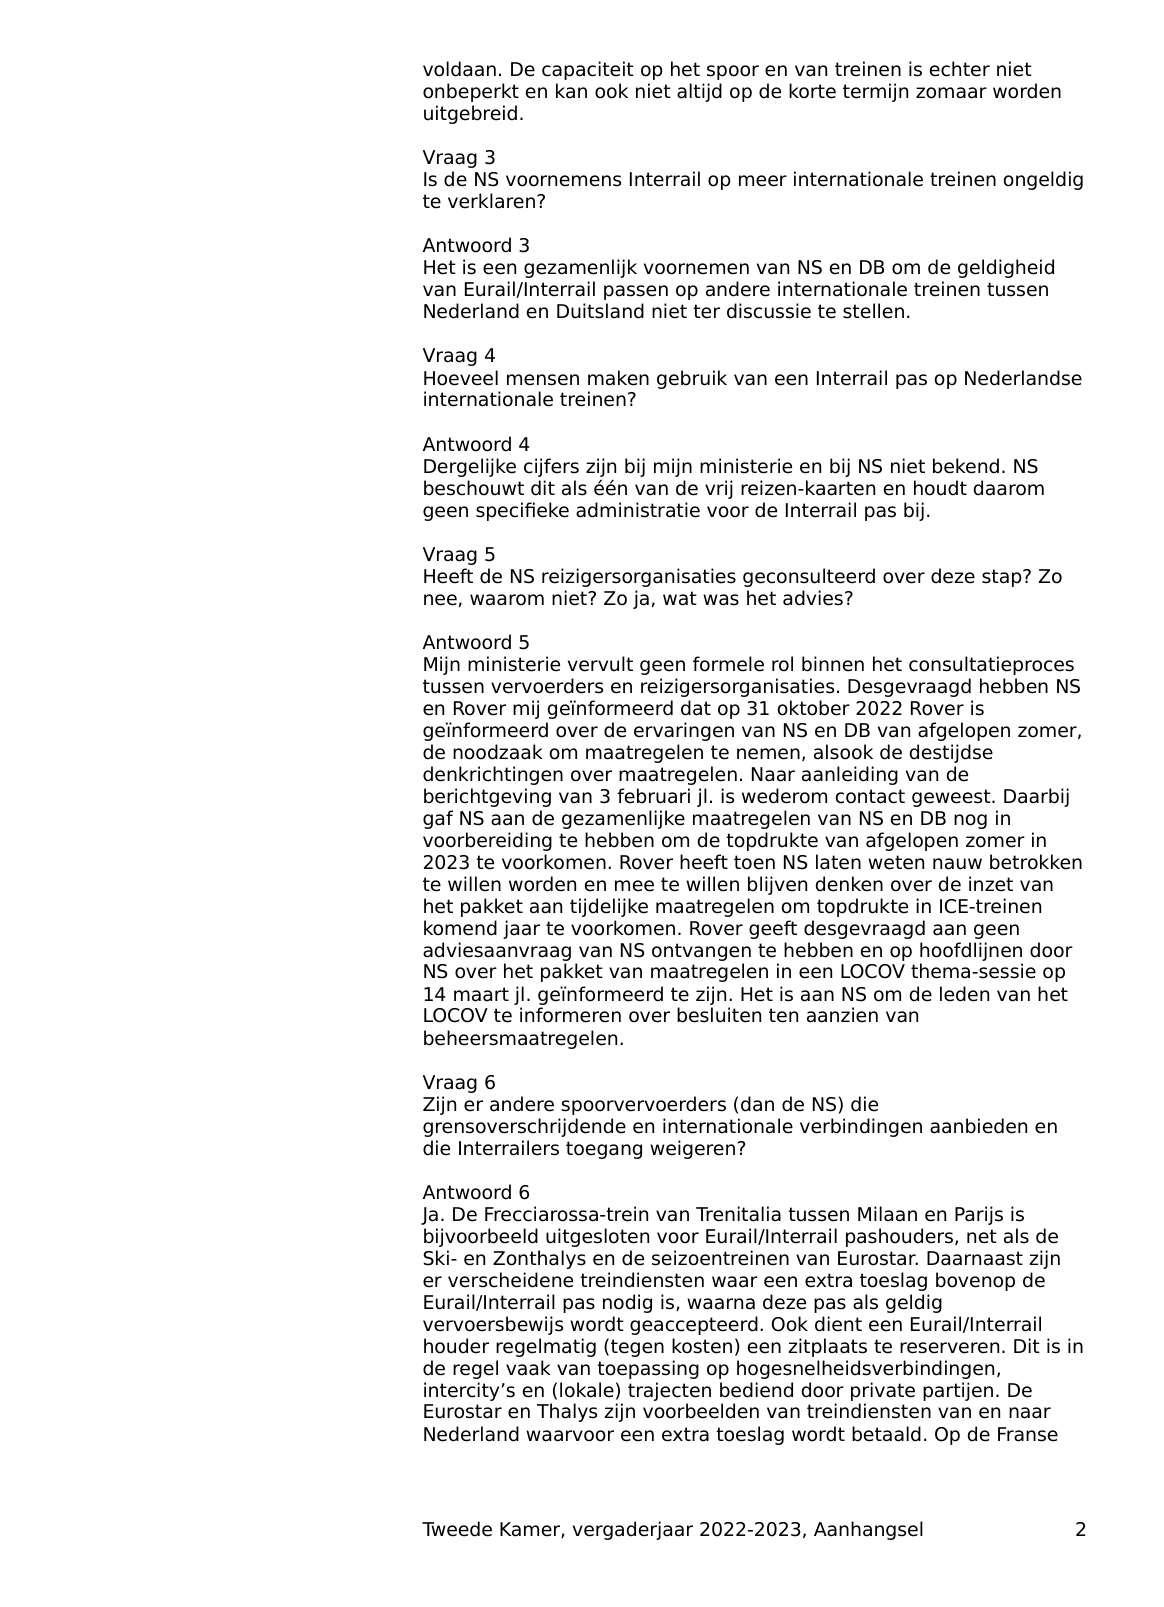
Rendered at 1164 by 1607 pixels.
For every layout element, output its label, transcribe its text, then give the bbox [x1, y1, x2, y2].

text Vraag 5 [422, 544, 1087, 566]
text Antwoord 5 [422, 632, 1087, 654]
text Hoeveel mensen maken gebruik van een Interrail pas op Nederlandse internationale treinen? [422, 367, 1087, 411]
text Antwoord 6 [422, 1182, 1087, 1204]
text Het is een gezamenlijk voornemen van NS en DB om de geldigheid van Eurail/Interrail passen op andere internationale treinen tussen Nederland en Duitsland niet ter discussie te stellen. [422, 257, 1087, 323]
text Vraag 3 [422, 147, 1087, 169]
text Mijn ministerie vervult geen formele rol binnen het consultatieproces tussen vervoerders en reizigersorganisaties. Desgevraagd hebben NS en Rover mij geïnformeerd dat op 31 oktober 2022 Rover is geïnformeerd over de ervaringen van NS en DB van afgelopen zomer, de noodzaak om maatregelen te nemen, alsook de destijdse denkrichtingen over maatregelen. Naar aanleiding van de berichtgeving van 3 februari jl. is wederom contact geweest. Daarbij gaf NS aan de gezamenlijke maatregelen van NS en DB nog in voorbereiding te hebben om de topdrukte van afgelopen zomer in 2023 te voorkomen. Rover heeft toen NS laten weten nauw betrokken te willen worden en mee te willen blijven denken over de inzet van het pakket aan tijdelijke maatregelen om topdrukte in ICE-treinen komend jaar te voorkomen. Rover geeft desgevraagd aan geen adviesaanvraag van NS ontvangen te hebben en op hoofdlijnen door NS over het pakket van maatregelen in een LOCOV thema-sessie op 14 maart jl. geïnformeerd te zijn. Het is aan NS om de leden van het LOCOV te informeren over besluiten ten aanzien van beheersmaatregelen. [422, 654, 1087, 1049]
text voldaan. De capaciteit op het spoor en van treinen is echter niet onbeperkt en kan ook niet altijd op de korte termijn zomaar worden uitgebreid. [422, 59, 1087, 125]
text Antwoord 3 [422, 235, 1087, 257]
text Vraag 4 [422, 345, 1087, 367]
text Antwoord 4 [422, 433, 1087, 456]
text Vraag 6 [422, 1072, 1087, 1093]
text Is de NS voornemens Interrail op meer internationale treinen ongeldig te verklaren? [422, 169, 1087, 213]
text Ja. De Frecciarossa-trein van Trenitalia tussen Milaan en Parijs is bijvoorbeeld uitgesloten voor Eurail/Interrail pashouders, net als de Ski- en Zonthalys en de seizoentreinen van Eurostar. Daarnaast zijn er verscheidene treindiensten waar een extra toeslag bovenop de Eurail/Interrail pas nodig is, waarna deze pas als geldig vervoersbewijs wordt geaccepteerd. Ook dient een Eurail/Interrail houder regelmatig (tegen kosten) een zitplaats te reserveren. Dit is in de regel vaak van toepassing op hogesnelheidsverbindingen, intercity’s en (lokale) trajecten bediend door private partijen. De Eurostar en Thalys zijn voorbeelden van treindiensten van en naar Nederland waarvoor een extra toeslag wordt betaald. Op de Franse [422, 1204, 1087, 1445]
text Heeft de NS reizigersorganisaties geconsulteerd over deze stap? Zo nee, waarom niet? Zo ja, wat was het advies? [422, 566, 1087, 609]
text Dergelijke cijfers zijn bij mijn ministerie en bij NS niet bekend. NS beschouwt dit als één van de vrij reizen-kaarten en houdt daarom geen specifieke administratie voor de Interrail pas bij. [422, 456, 1087, 521]
text Zijn er andere spoorvervoerders (dan de NS) die grensoverschrijdende en internationale verbindingen aanbieden en die Interrailers toegang weigeren? [422, 1093, 1087, 1159]
